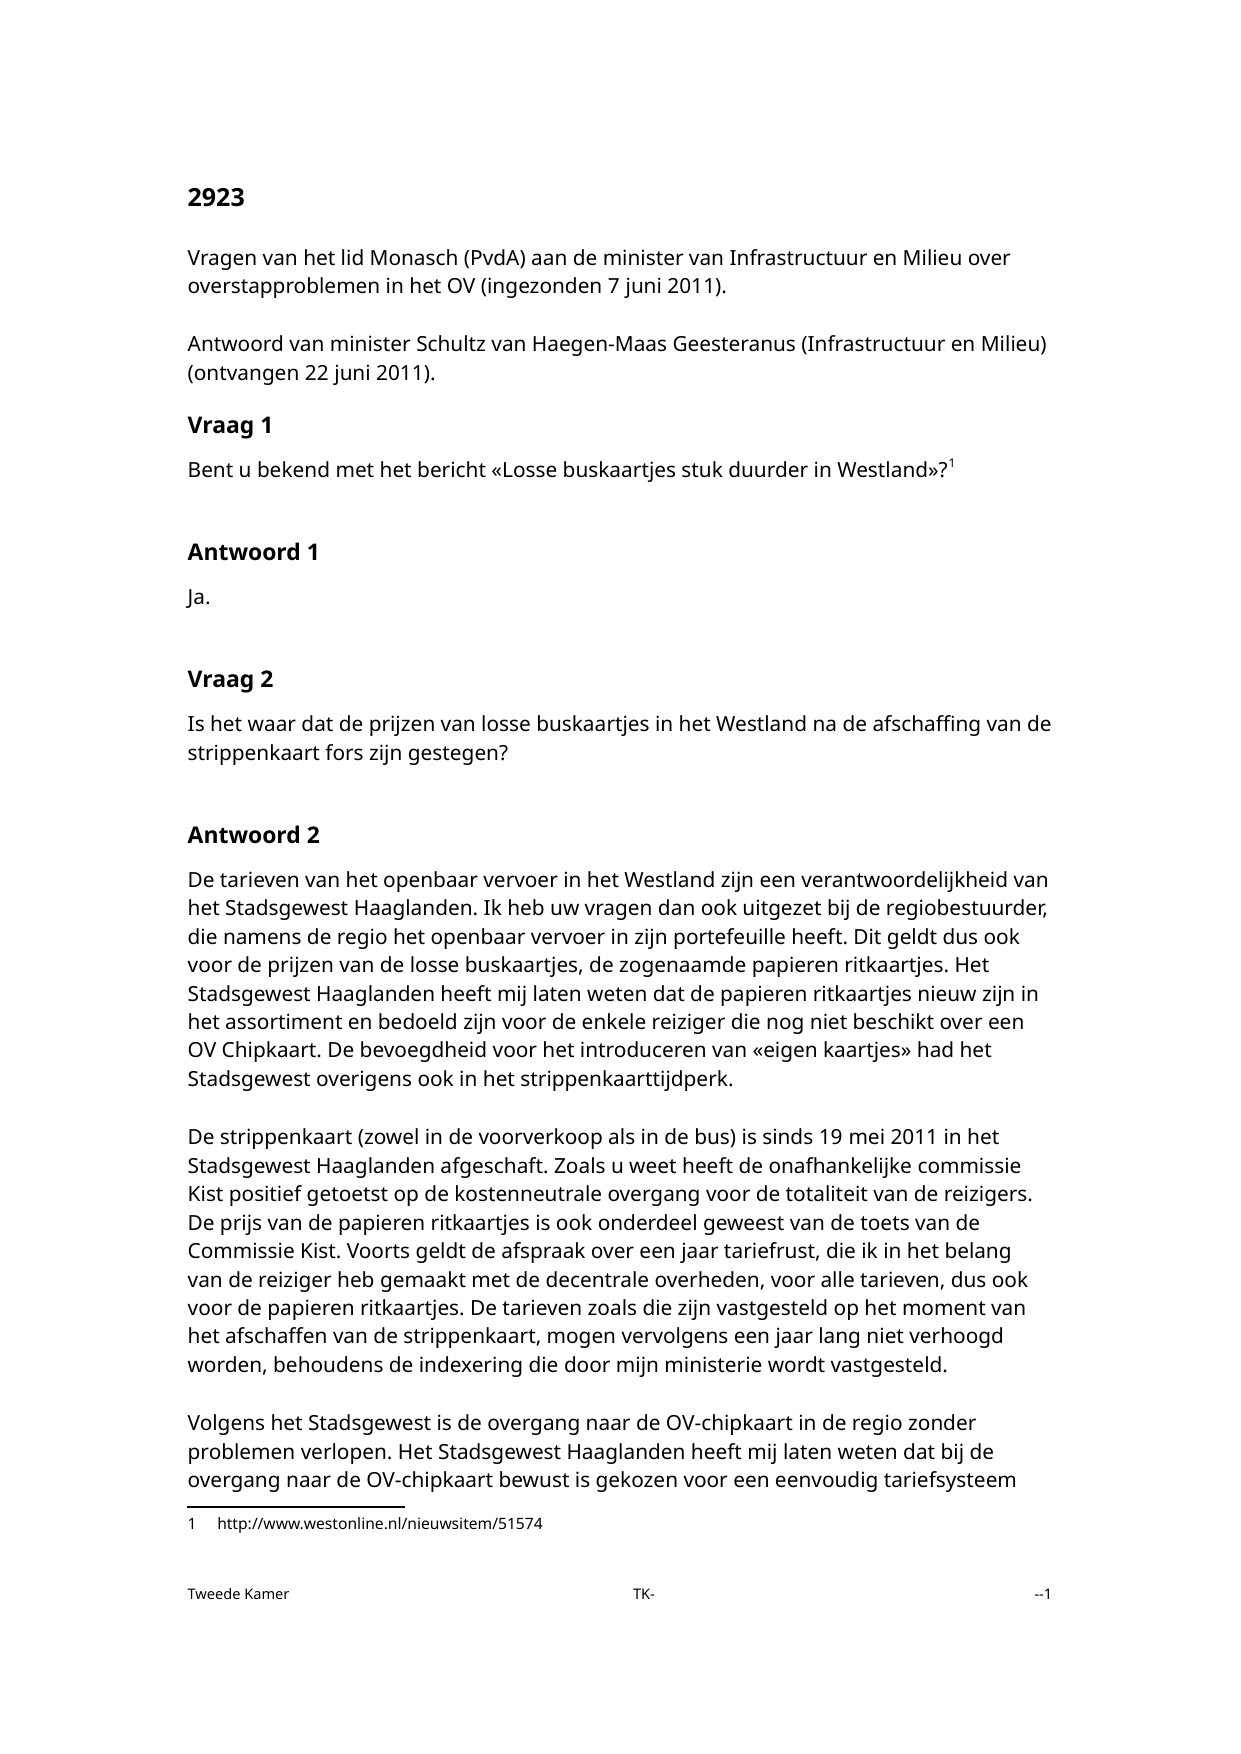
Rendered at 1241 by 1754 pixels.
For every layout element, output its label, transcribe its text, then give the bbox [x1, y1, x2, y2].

text De tarieven van het openbaar vervoer in het Westland zijn een verantwoordelijkheid van het Stadsgewest Haaglanden. Ik heb uw vragen dan ook uitgezet bij de regiobestuurder, die namens de regio het openbaar vervoer in zijn portefeuille heeft. Dit geldt dus ook voor de prijzen van de losse buskaartjes, de zogenaamde papieren ritkaartjes. Het Stadsgewest Haaglanden heeft mij laten weten dat de papieren ritkaartjes nieuw zijn in het assortiment en bedoeld zijn voor de enkele reiziger die nog niet beschikt over een OV Chipkaart. De bevoegdheid voor het introduceren van «eigen kaartjes» had het Stadsgewest overigens ook in het strippenkaarttijdperk. [187, 865, 1053, 1092]
subtitle Antwoord 1 [187, 536, 1053, 567]
text Vragen van het lid Monasch (PvdA) aan de minister van Infrastructuur en Milieu over overstapproblemen in het OV (ingezonden 7 juni 2011). [187, 243, 1053, 300]
text http://www.westonline.nl/nieuwsitem/51574 [187, 1506, 1053, 1534]
text Antwoord van minister Schultz van Haegen-Maas Geesteranus (Infrastructuur en Milieu) (ontvangen 22 juni 2011). [187, 329, 1053, 386]
text Volgens het Stadsgewest is de overgang naar de OV-chipkaart in de regio zonder problemen verlopen. Het Stadsgewest Haaglanden heeft mij laten weten dat bij de overgang naar de OV-chipkaart bewust is gekozen voor een eenvoudig tariefsysteem [187, 1408, 1053, 1494]
text De strippenkaart (zowel in de voorverkoop als in de bus) is sinds 19 mei 2011 in het Stadsgewest Haaglanden afgeschaft. Zoals u weet heeft de onafhankelijke commissie Kist positief getoetst op de kostenneutrale overgang voor de totaliteit van de reizigers. De prijs van de papieren ritkaartjes is ook onderdeel geweest van de toets van de Commissie Kist. Voorts geldt de afspraak over een jaar tariefrust, die ik in het belang van de reiziger heb gemaakt met de decentrale overheden, voor alle tarieven, dus ook voor de papieren ritkaartjes. De tarieven zoals die zijn vastgesteld op het moment van het afschaffen van de strippenkaart, mogen vervolgens een jaar lang niet verhoogd worden, behoudens de indexering die door mijn ministerie wordt vastgesteld. [187, 1122, 1053, 1378]
subtitle Vraag 1 [187, 409, 1053, 440]
text Bent u bekend met het bericht «Losse buskaartjes stuk duurder in Westland»? [187, 455, 1053, 483]
text 2923 [187, 179, 1053, 213]
text Is het waar dat de prijzen van losse buskaartjes in het Westland na de afschaffing van de strippenkaart fors zijn gestegen? [187, 709, 1053, 766]
subtitle Vraag 2 [187, 663, 1053, 694]
text Ja. [187, 582, 1053, 611]
subtitle Antwoord 2 [187, 819, 1053, 850]
